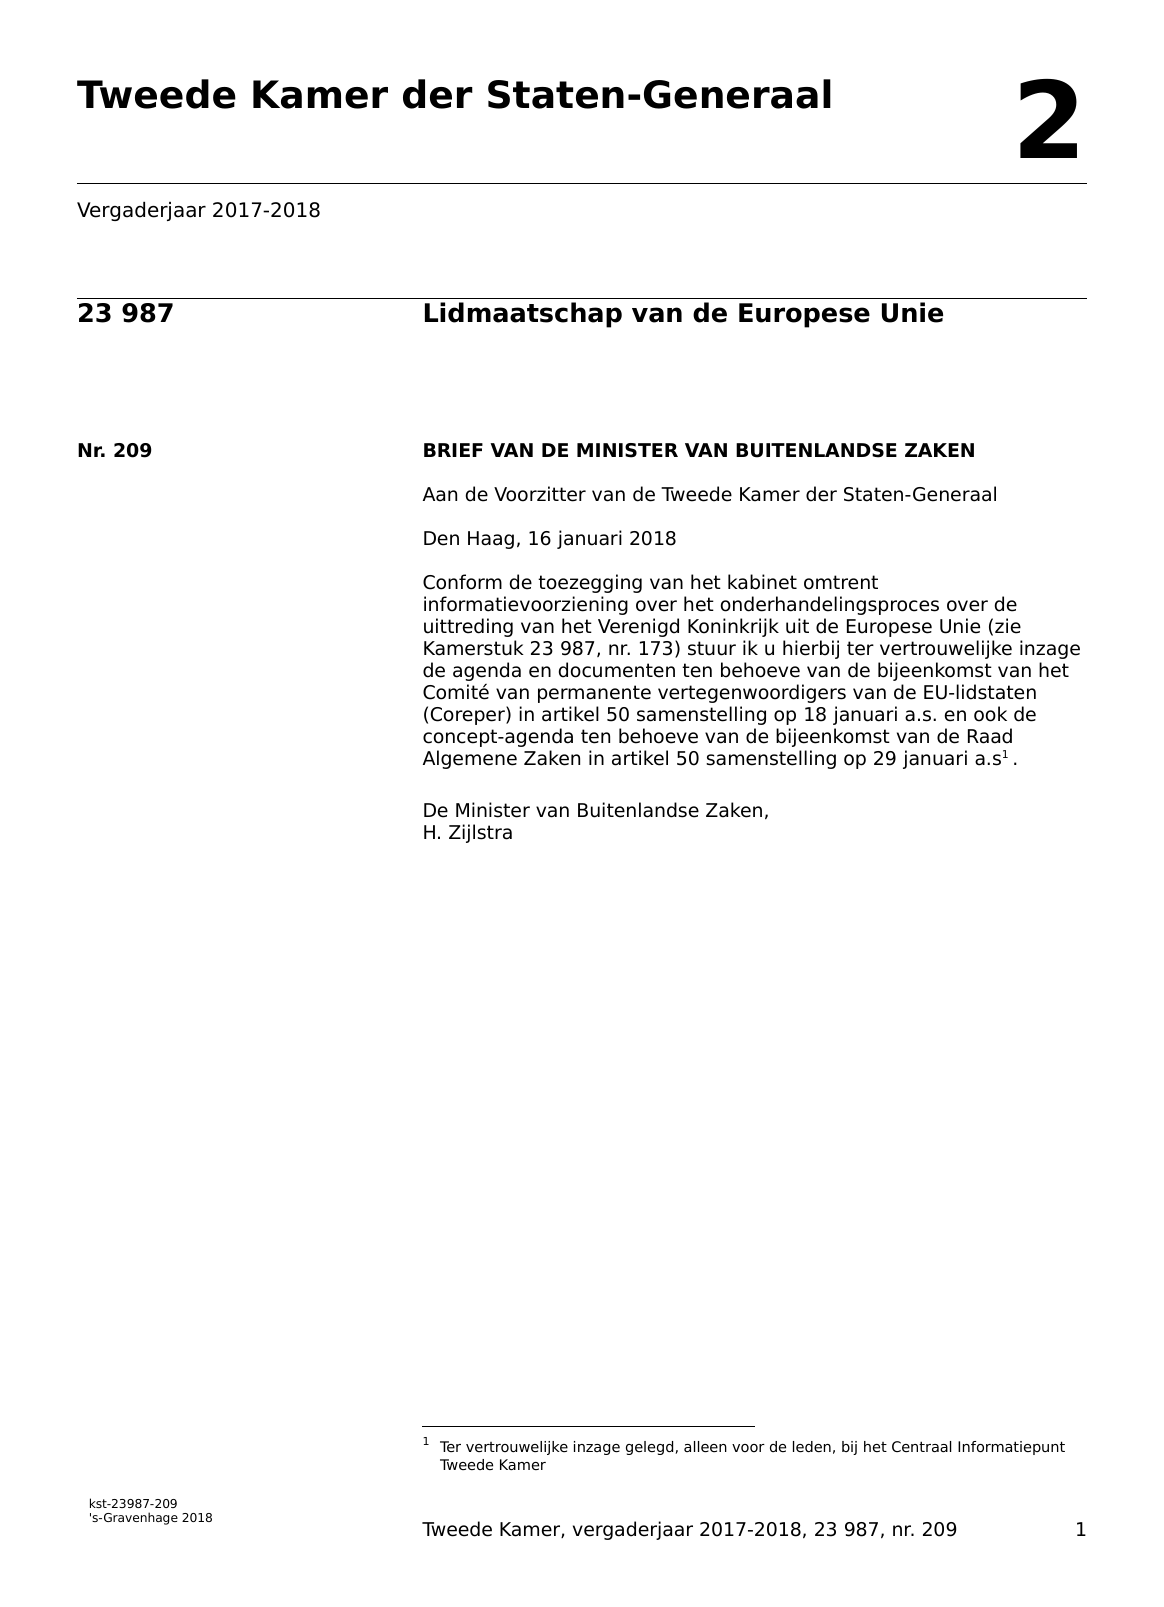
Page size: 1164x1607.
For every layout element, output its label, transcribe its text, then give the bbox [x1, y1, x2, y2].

text Aan de Voorzitter van de Tweede Kamer der Staten-Generaal [422, 484, 1087, 506]
table_cell Vergaderjaar 2017-2018 [77, 184, 1087, 298]
subtitle Nr. 209 BRIEF VAN DE MINISTER VAN BUITENLANDSE ZAKEN [77, 440, 1087, 462]
table_header Tweede Kamer der Staten-Generaal [77, 59, 886, 183]
text De Minister van Buitenlandse Zaken, H. Zijlstra [422, 800, 1087, 844]
text Den Haag, 16 januari 2018 [422, 528, 1087, 550]
text Ter vertrouwelijke inzage gelegd, alleen voor de leden, bij het Centraal Informatiepunt Tweede Kamer [422, 1435, 1087, 1474]
subtitle 23 987 Lidmaatschap van de Europese Unie [77, 299, 1087, 329]
table_header 2 [886, 59, 1087, 183]
text 's-Gravenhage 2018 [88, 1511, 323, 1525]
text Conform de toezegging van het kabinet omtrent informatievoorziening over het onderhandelingsproces over de uittreding van het Verenigd Koninkrijk uit de Europese Unie (zie Kamerstuk 23 987, nr. 173) stuur ik u hierbij ter vertrouwelijke inzage de agenda en documenten ten behoeve van de bijeenkomst van het Comité van permanente vertegenwoordigers van de EU-lidstaten (Coreper) in artikel 50 samenstelling op 18 januari a.s. en ook de concept-agenda ten behoeve van de bijeenkomst van de Raad Algemene Zaken in artikel 50 samenstelling op 29 januari a.s. [422, 572, 1087, 770]
text kst-23987-209 [88, 1497, 323, 1511]
